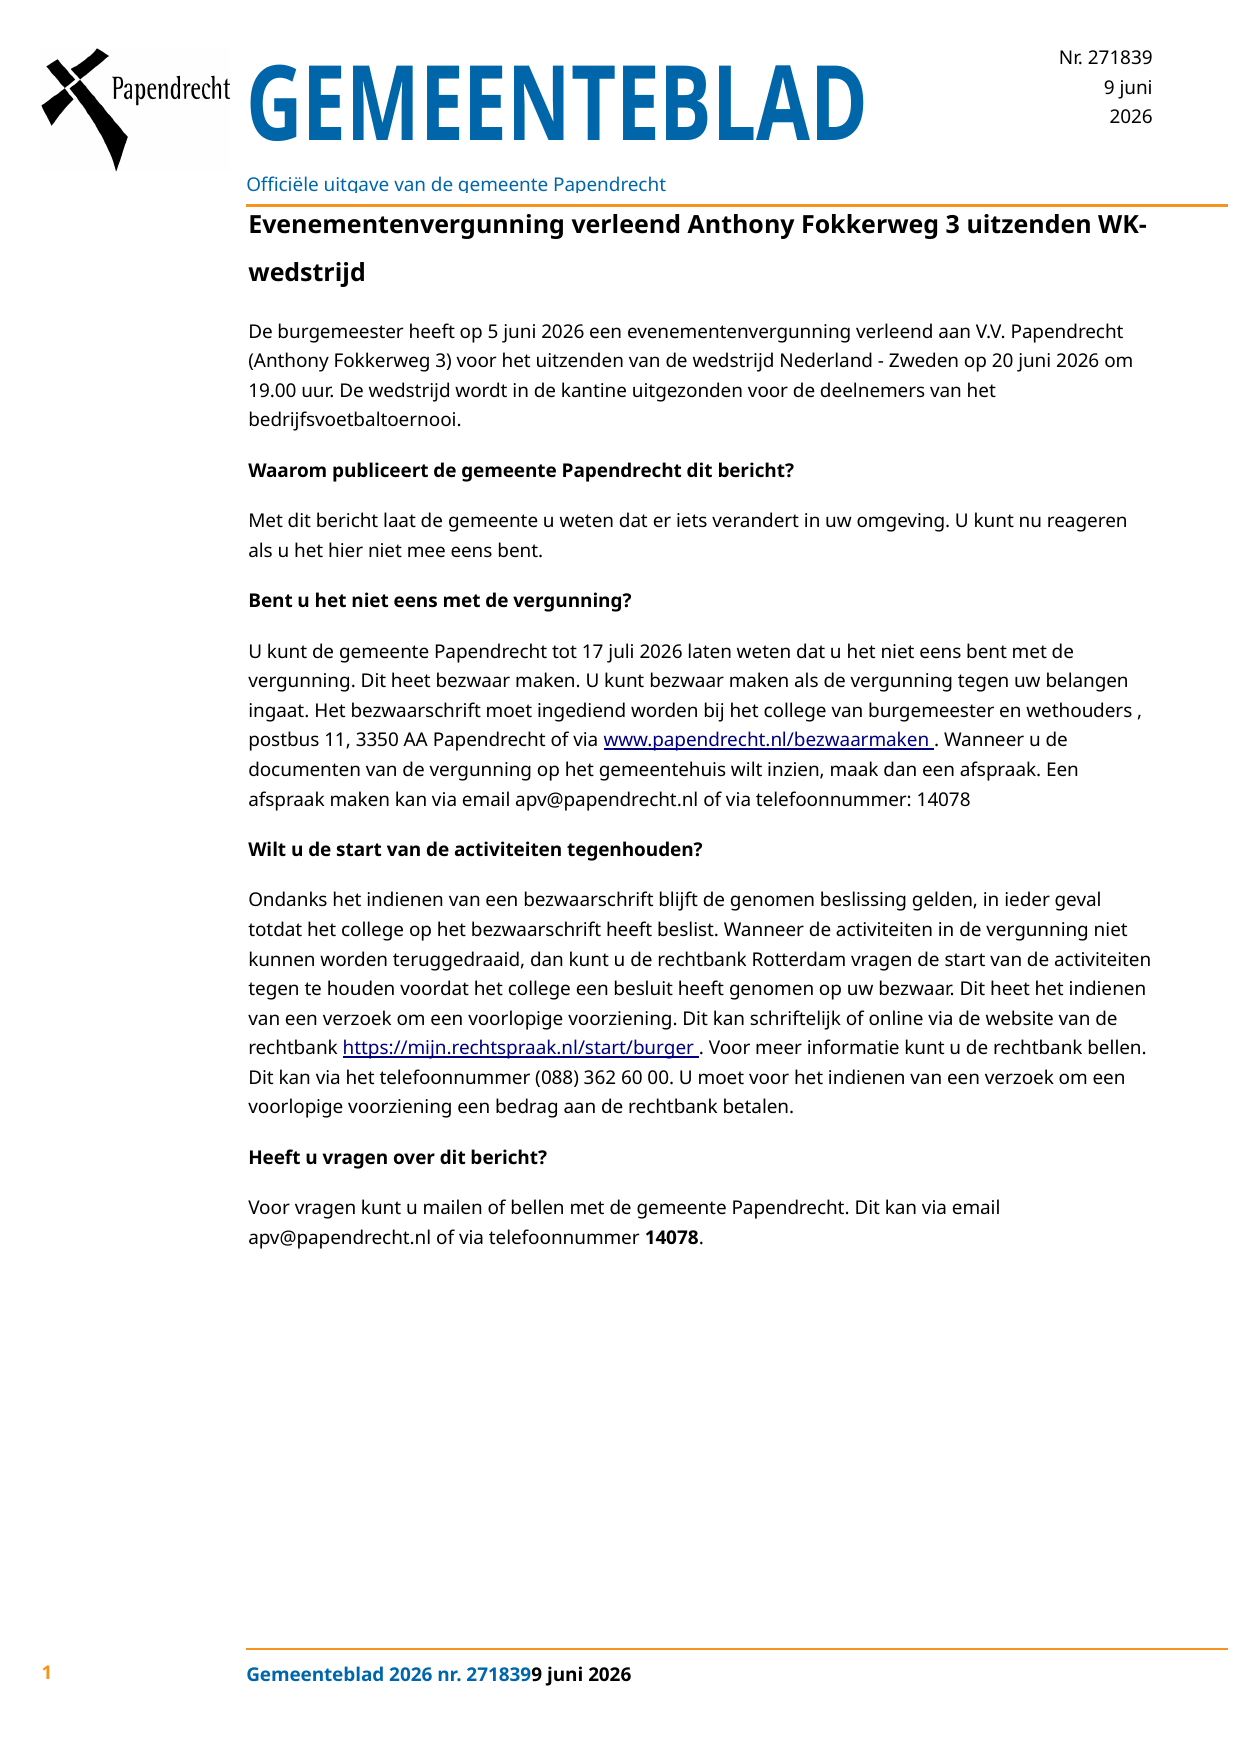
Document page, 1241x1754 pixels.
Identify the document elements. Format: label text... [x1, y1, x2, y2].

text Bent u het niet eens met de vergunning? [248, 587, 1152, 613]
text Voor vragen kunt u mailen of bellen met de gemeente Papendrecht. Dit kan via email apv@papendrecht.nl of via telefoonnummer 14078. [248, 1194, 1152, 1250]
text Heeft u vragen over dit bericht? [248, 1144, 1152, 1170]
text De burgemeester heeft op 5 juni 2026 een evenementenvergunning verleend aan V.V. Papendrecht (Anthony Fokkerweg 3) voor het uitzenden van de wedstrijd Nederland - Zweden op 20 juni 2026 om 19.00 uur. De wedstrijd wordt in de kantine uitgezonden voor de deelnemers van het bedrijfsvoetbaltoernooi. [248, 318, 1152, 432]
text Evenementenvergunning verleend Anthony Fokkerweg 3 uitzenden WK-wedstrijd [248, 207, 1152, 288]
text Met dit bericht laat de gemeente u weten dat er iets verandert in uw omgeving. U kunt nu reageren als u het hier niet mee eens bent. [248, 507, 1152, 563]
text Ondanks het indienen van een bezwaarschrift blijft de genomen beslissing gelden, in ieder geval totdat het college op het bezwaarschrift heeft beslist. Wanneer de activiteiten in de vergunning niet kunnen worden teruggedraaid, dan kunt u de rechtbank Rotterdam vragen de start van de activiteiten tegen te houden voordat het college een besluit heeft genomen op uw bezwaar. Dit heet het indienen van een verzoek om een voorlopige voorziening. Dit kan schriftelijk of online via de website van de rechtbank https://mijn.rechtspraak.nl/start/burger . Voor meer informatie kunt u de rechtbank bellen. Dit kan via het telefoonnummer (088) 362 60 00. U moet voor het indienen van een verzoek om een voorlopige voorziening een bedrag aan de rechtbank betalen. [248, 887, 1152, 1119]
text Waarom publiceert de gemeente Papendrecht dit bericht? [248, 457, 1152, 483]
picture [41, 47, 231, 172]
text U kunt de gemeente Papendrecht tot 17 juli 2026 laten weten dat u het niet eens bent met de vergunning. Dit heet bezwaar maken. U kunt bezwaar maken als de vergunning tegen uw belangen ingaat. Het bezwaarschrift moet ingediend worden bij het college van burgemeester en wethouders , postbus 11, 3350 AA Papendrecht of via www.papendrecht.nl/bezwaarmaken . Wanneer u de documenten van de vergunning op het gemeentehuis wilt inzien, maak dan een afspraak. Een afspraak maken kan via email apv@papendrecht.nl of via telefoonnummer: 14078 [248, 638, 1152, 812]
text Wilt u de start van de activiteiten tegenhouden? [248, 836, 1152, 862]
